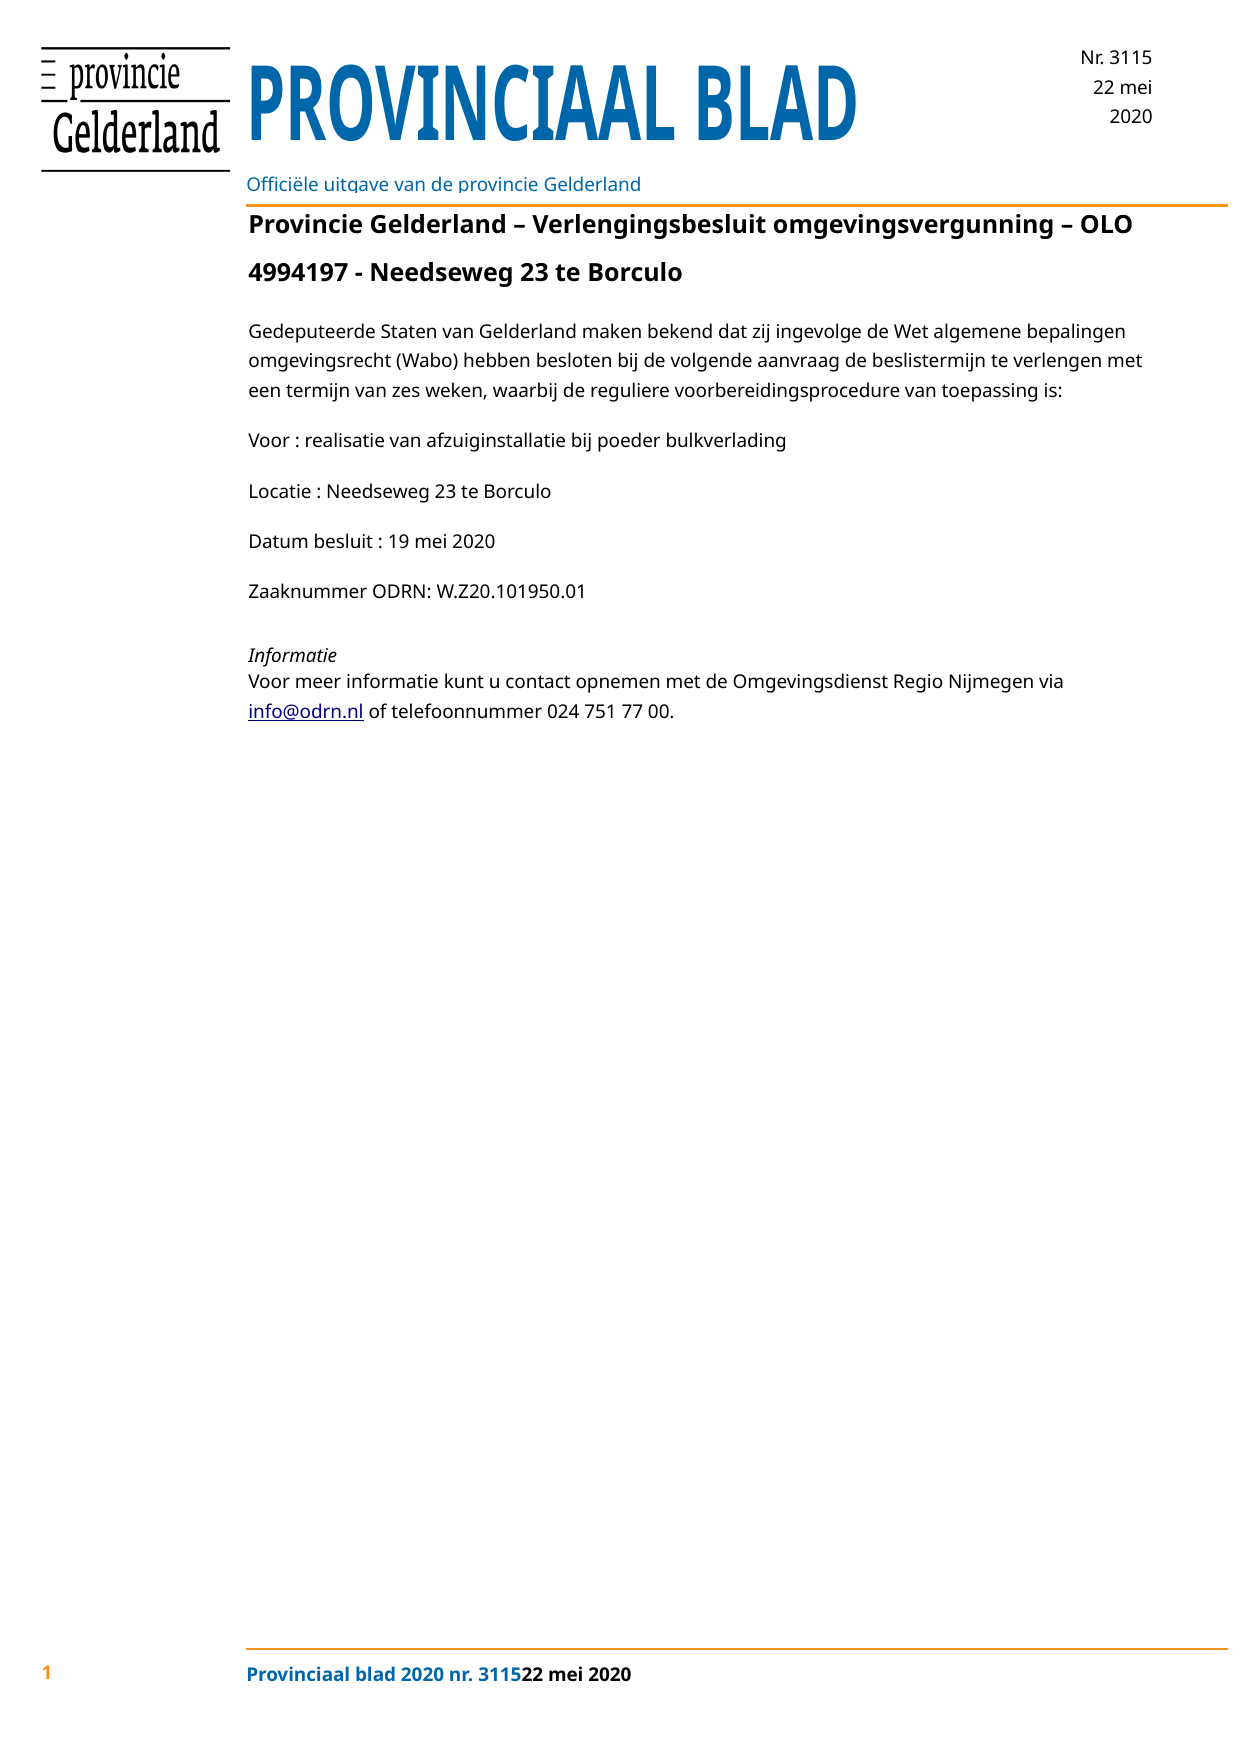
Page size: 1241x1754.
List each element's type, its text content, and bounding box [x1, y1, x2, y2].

text Voor meer informatie kunt u contact opnemen met de Omgevingsdienst Regio Nijmegen via info@odrn.nl of telefoonnummer 024 751 77 00. [248, 668, 1152, 724]
text Informatie [248, 643, 1152, 668]
text Zaaknummer ODRN: W.Z20.101950.01 [248, 579, 1152, 604]
text Voor : realisatie van afzuiginstallatie bij poeder bulkverlading [248, 427, 1152, 453]
text Datum besluit : 19 mei 2020 [248, 528, 1152, 554]
text Gedeputeerde Staten van Gelderland maken bekend dat zij ingevolge de Wet algemene bepalingen omgevingsrecht (Wabo) hebben besloten bij de volgende aanvraag de beslistermijn te verlengen met een termijn van zes weken, waarbij de reguliere voorbereidingsprocedure van toepassing is: [248, 318, 1152, 403]
text Locatie : Needseweg 23 te Borculo [248, 478, 1152, 504]
picture [41, 47, 231, 172]
text Provincie Gelderland – Verlengingsbesluit omgevingsvergunning – OLO 4994197 - Needseweg 23 te Borculo [248, 207, 1152, 288]
